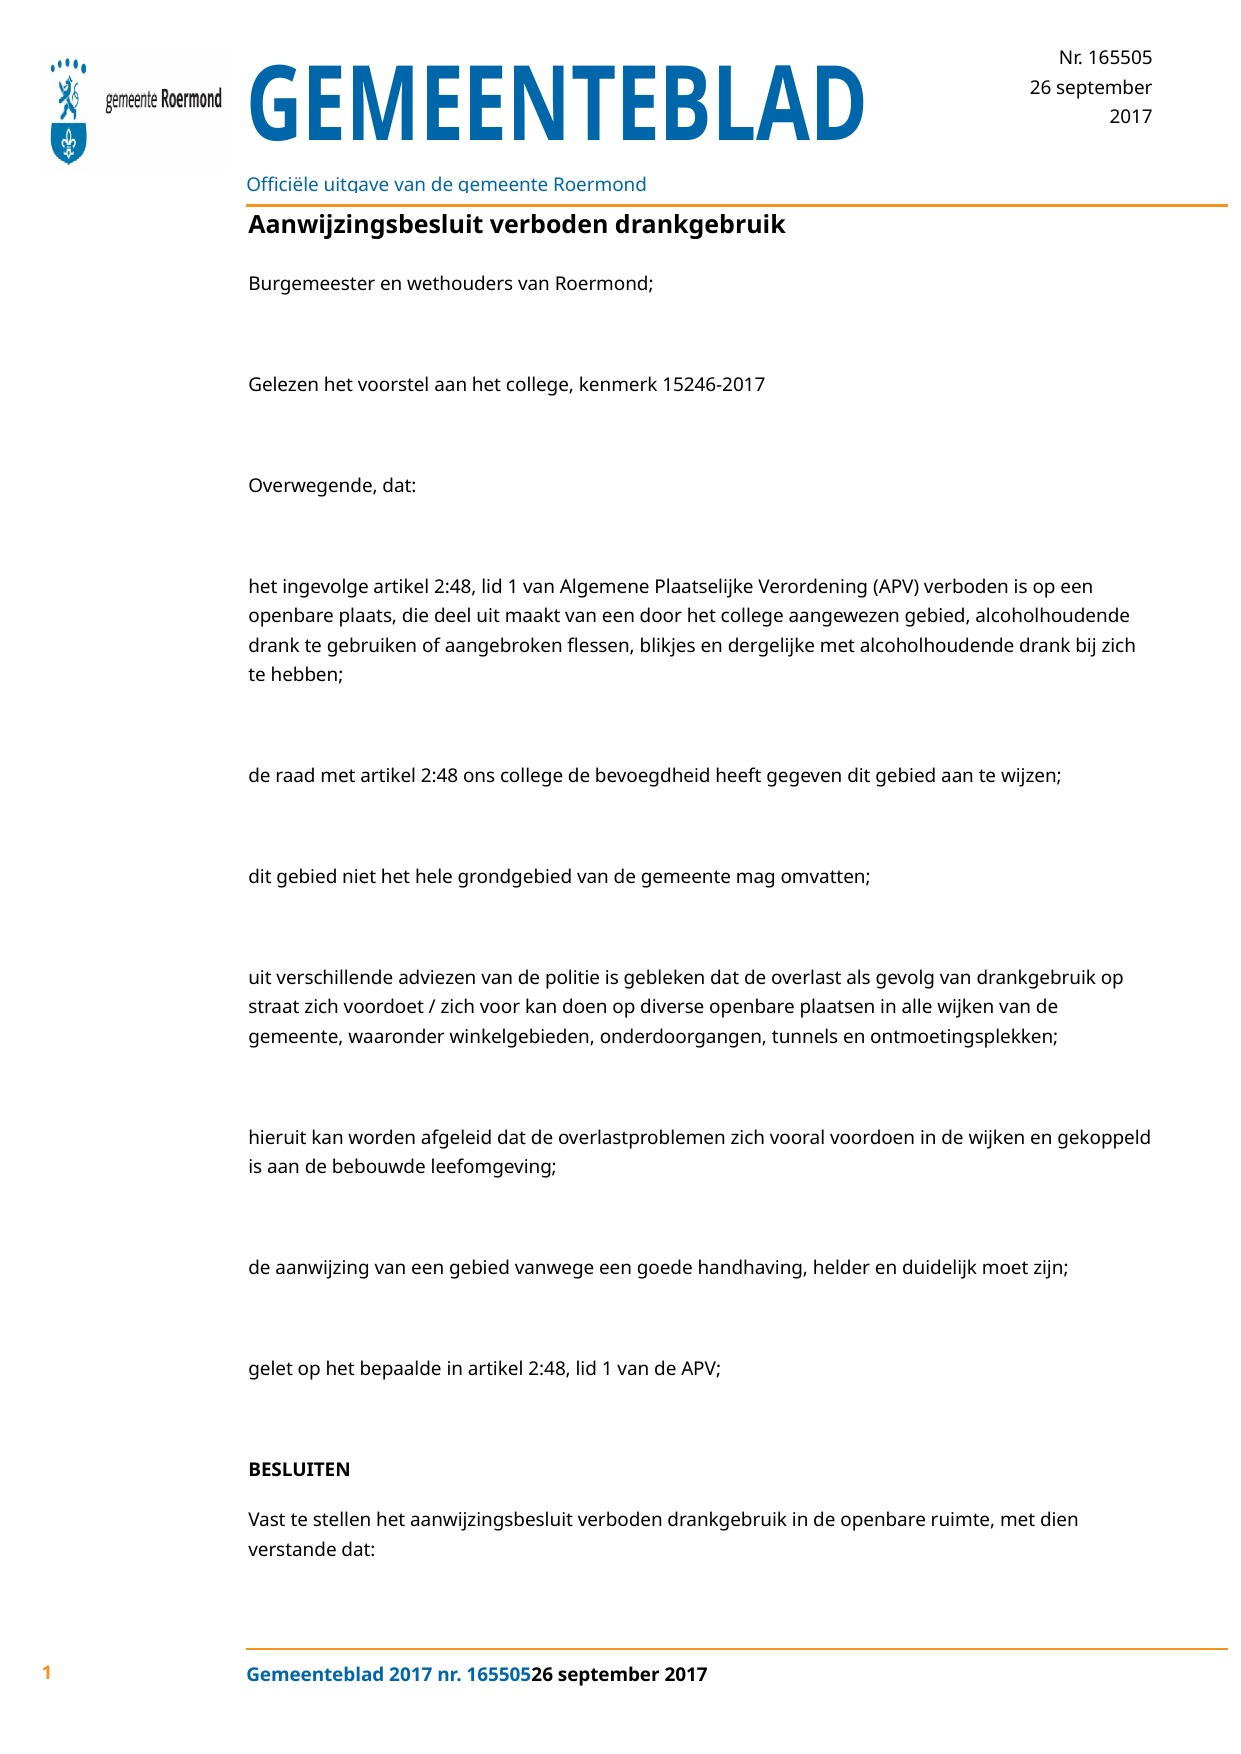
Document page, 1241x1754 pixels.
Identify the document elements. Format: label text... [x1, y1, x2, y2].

text het ingevolge artikel 2:48, lid 1 van Algemene Plaatselijke Verordening (APV) verboden is op een openbare plaats, die deel uit maakt van een door het college aangewezen gebied, alcoholhoudende drank te gebruiken of aangebroken flessen, blikjes en dergelijke met alcoholhoudende drank bij zich te hebben; [248, 573, 1152, 687]
picture [41, 47, 231, 172]
text Overwegende, dat: [248, 472, 1152, 498]
text dit gebied niet het hele grondgebied van de gemeente mag omvatten; [248, 863, 1152, 889]
text Aanwijzingsbesluit verboden drankgebruik [248, 207, 1152, 241]
text BESLUITEN [248, 1456, 1152, 1482]
text de raad met artikel 2:48 ons college de bevoegdheid heeft gegeven dit gebied aan te wijzen; [248, 762, 1152, 788]
text Burgemeester en wethouders van Roermond; [248, 270, 1152, 296]
text de aanwijzing van een gebied vanwege een goede handhaving, helder en duidelijk moet zijn; [248, 1254, 1152, 1280]
text uit verschillende adviezen van de politie is gebleken dat de overlast als gevolg van drankgebruik op straat zich voordoet / zich voor kan doen op diverse openbare plaatsen in alle wijken van de gemeente, waaronder winkelgebieden, onderdoorgangen, tunnels en ontmoetingsplekken; [248, 964, 1152, 1049]
text gelet op het bepaalde in artikel 2:48, lid 1 van de APV; [248, 1355, 1152, 1381]
text hieruit kan worden afgeleid dat de overlastproblemen zich vooral voordoen in de wijken en gekoppeld is aan de bebouwde leefomgeving; [248, 1124, 1152, 1179]
text Gelezen het voorstel aan het college, kenmerk 15246-2017 [248, 371, 1152, 397]
text Vast te stellen het aanwijzingsbesluit verboden drankgebruik in de openbare ruimte, met dien verstande dat: [248, 1507, 1152, 1562]
